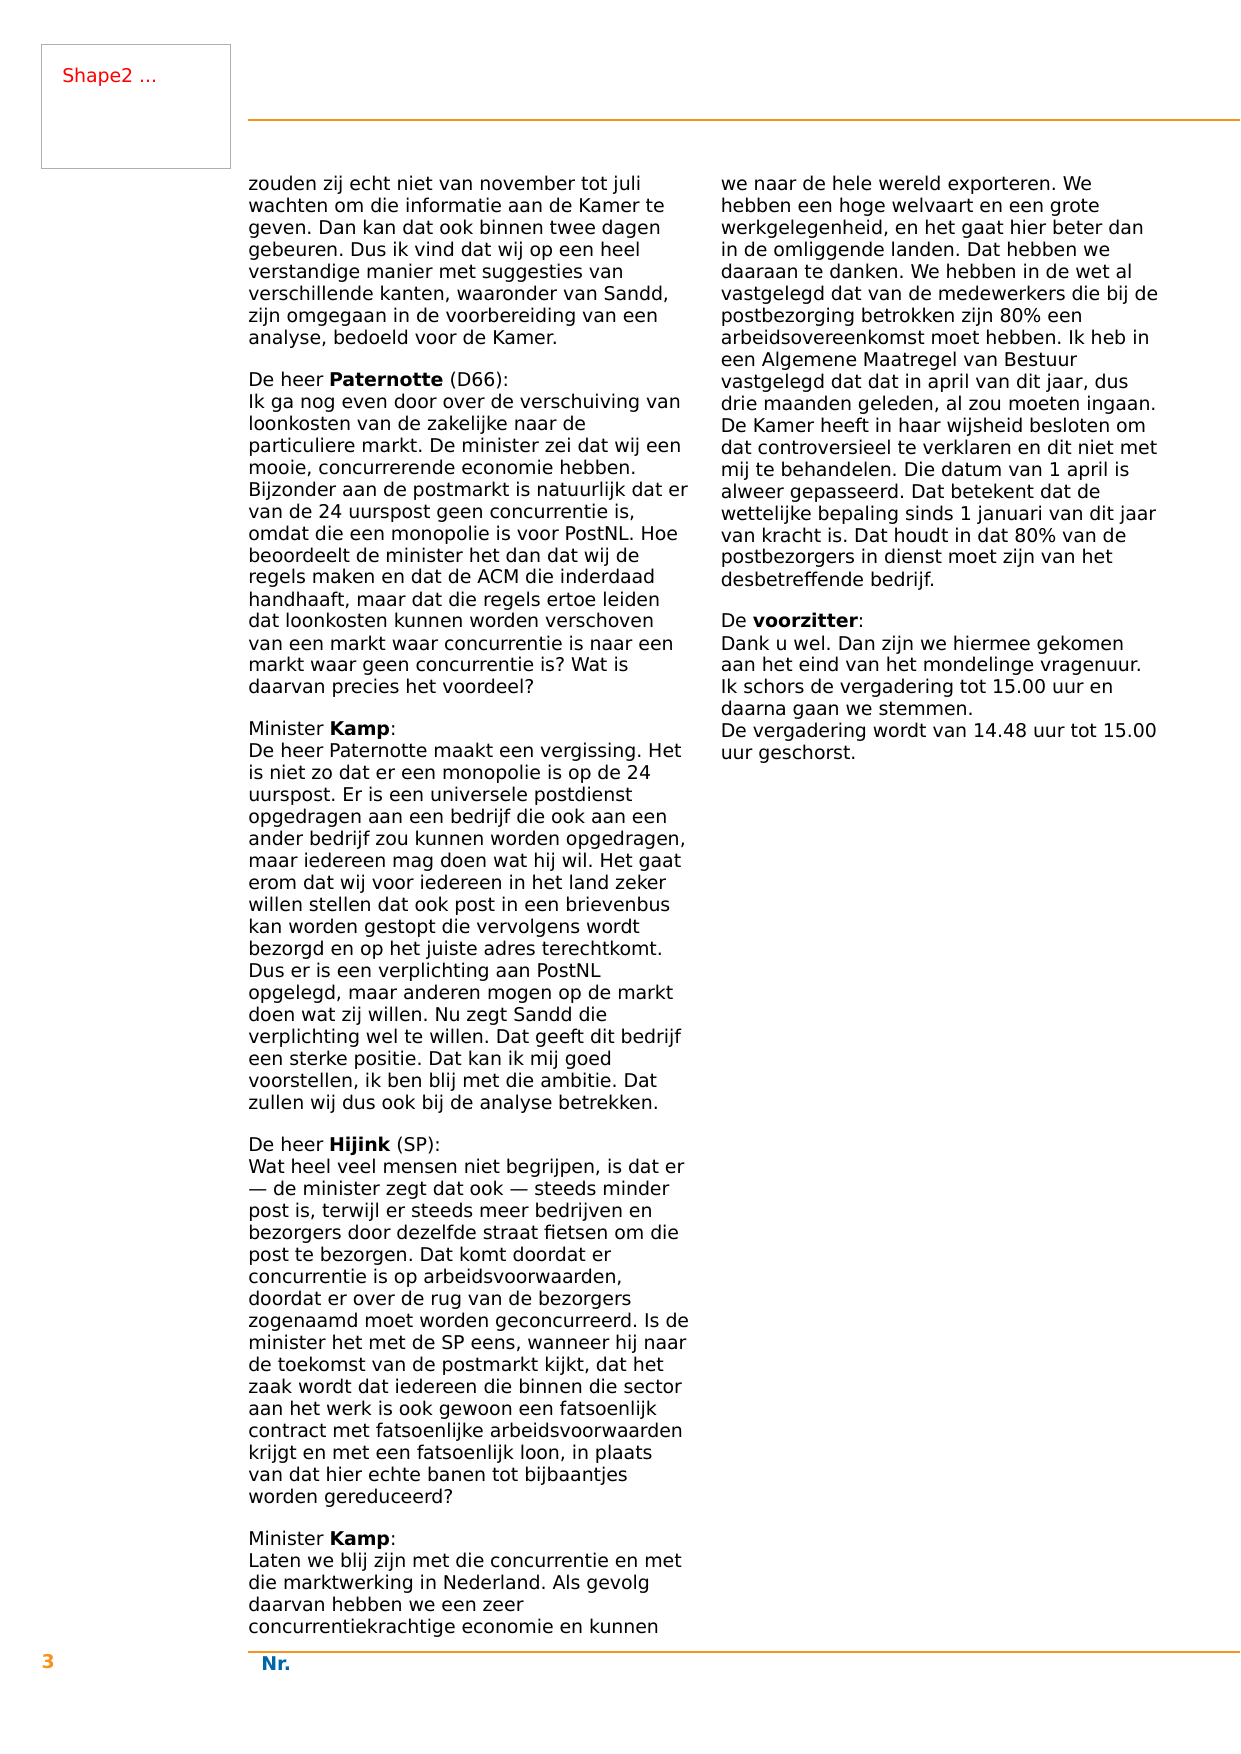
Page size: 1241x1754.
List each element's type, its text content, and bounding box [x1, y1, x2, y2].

text De heer Hijink (SP): [248, 1134, 691, 1156]
text Wat heel veel mensen niet begrijpen, is dat er — de minister zegt dat ook — steeds minder post is, terwijl er steeds meer bedrijven en bezorgers door dezelfde straat fietsen om die post te bezorgen. Dat komt doordat er concurrentie is op arbeidsvoorwaarden, doordat er over de rug van de bezorgers zogenaamd moet worden geconcurreerd. Is de minister het met de SP eens, wanneer hij naar de toekomst van de postmarkt kijkt, dat het zaak wordt dat iedereen die binnen die sector aan het werk is ook gewoon een fatsoenlijk contract met fatsoenlijke arbeidsvoorwaarden krijgt en met een fatsoenlijk loon, in plaats van dat hier echte banen tot bijbaantjes worden gereduceerd? [248, 1156, 691, 1508]
text Minister Kamp: [248, 1528, 691, 1549]
text Minister Kamp: [248, 718, 691, 740]
text Dank u wel. Dan zijn we hiermee gekomen aan het eind van het mondelinge vragenuur. Ik schors de vergadering tot 15.00 uur en daarna gaan we stemmen. [721, 632, 1163, 720]
text De heer Paternotte maakt een vergissing. Het is niet zo dat er een monopolie is op de 24 uurspost. Er is een universele postdienst opgedragen aan een bedrijf die ook aan een ander bedrijf zou kunnen worden opgedragen, maar iedereen mag doen wat hij wil. Het gaat erom dat wij voor iedereen in het land zeker willen stellen dat ook post in een brievenbus kan worden gestopt die vervolgens wordt bezorgd en op het juiste adres terechtkomt. Dus er is een verplichting aan PostNL opgelegd, maar anderen mogen op de markt doen wat zij willen. Nu zegt Sandd die verplichting wel te willen. Dat geeft dit bedrijf een sterke positie. Dat kan ik mij goed voorstellen, ik ben blij met die ambitie. Dat zullen wij dus ook bij de analyse betrekken. [248, 740, 691, 1114]
text De vergadering wordt van 14.48 uur tot 15.00 uur geschorst. [721, 720, 1163, 764]
text De heer Paternotte (D66): [248, 369, 691, 391]
text zouden zij echt niet van november tot juli wachten om die informatie aan de Kamer te geven. Dan kan dat ook binnen twee dagen gebeuren. Dus ik vind dat wij op een heel verstandige manier met suggesties van verschillende kanten, waaronder van Sandd, zijn omgegaan in de voorbereiding van een analyse, bedoeld voor de Kamer. [248, 173, 691, 349]
text De voorzitter: [721, 610, 1163, 632]
text Laten we blij zijn met die concurrentie en met die marktwerking in Nederland. Als gevolg daarvan hebben we een zeer concurrentiekrachtige economie en kunnen [248, 1549, 691, 1637]
text we naar de hele wereld exporteren. We hebben een hoge welvaart en een grote werkgelegenheid, en het gaat hier beter dan in de omliggende landen. Dat hebben we daaraan te danken. We hebben in de wet al vastgelegd dat van de medewerkers die bij de postbezorging betrokken zijn 80% een arbeidsovereenkomst moet hebben. Ik heb in een Algemene Maatregel van Bestuur vastgelegd dat dat in april van dit jaar, dus drie maanden geleden, al zou moeten ingaan. De Kamer heeft in haar wijsheid besloten om dat controversieel te verklaren en dit niet met mij te behandelen. Die datum van 1 april is alweer gepasseerd. Dat betekent dat de wettelijke bepaling sinds 1 januari van dit jaar van kracht is. Dat houdt in dat 80% van de postbezorgers in dienst moet zijn van het desbetreffende bedrijf. [721, 173, 1163, 590]
text Ik ga nog even door over de verschuiving van loonkosten van de zakelijke naar de particuliere markt. De minister zei dat wij een mooie, concurrerende economie hebben. Bijzonder aan de postmarkt is natuurlijk dat er van de 24 uurspost geen concurrentie is, omdat die een monopolie is voor PostNL. Hoe beoordeelt de minister het dan dat wij de regels maken en dat de ACM die inderdaad handhaaft, maar dat die regels ertoe leiden dat loonkosten kunnen worden verschoven van een markt waar concurrentie is naar een markt waar geen concurrentie is? Wat is daarvan precies het voordeel? [248, 391, 691, 698]
